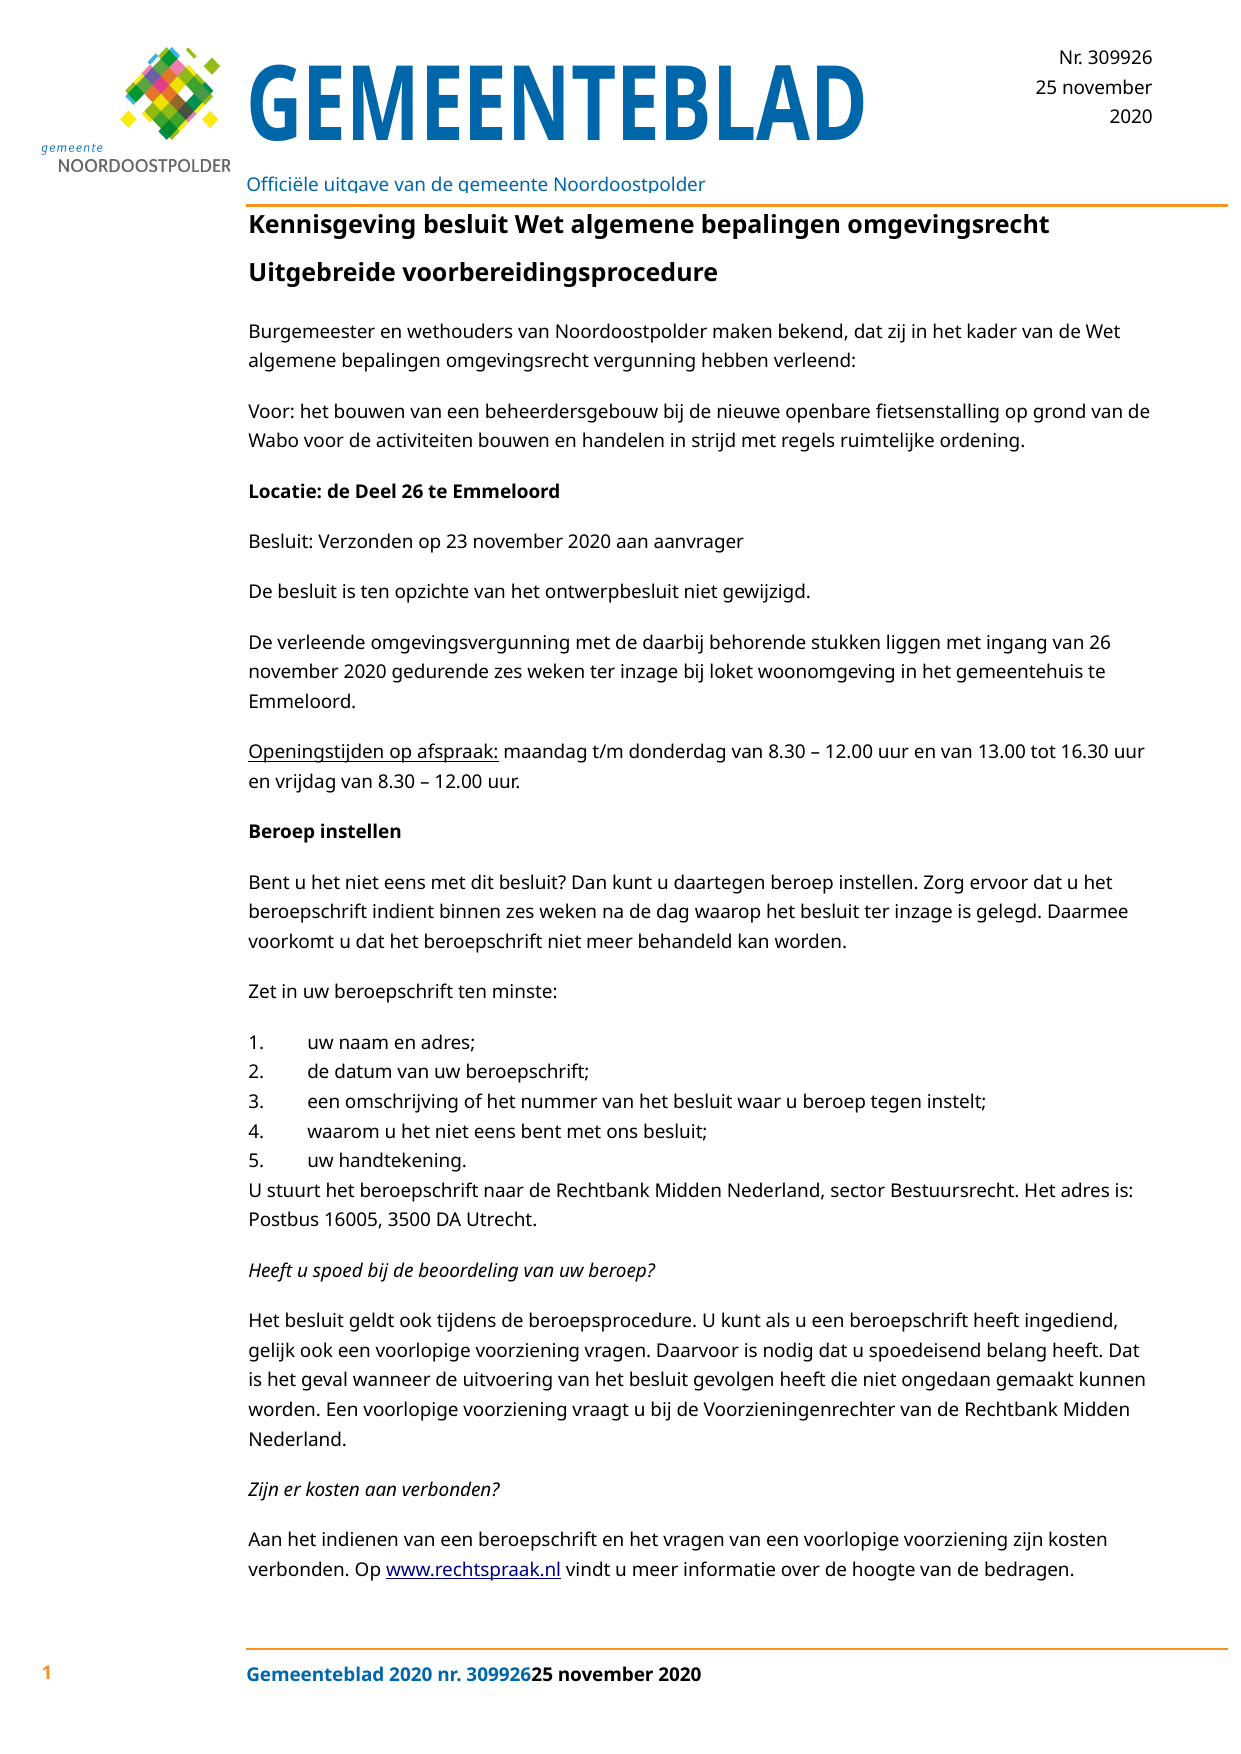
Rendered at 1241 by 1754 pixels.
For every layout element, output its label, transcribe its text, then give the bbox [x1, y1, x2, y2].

text Bent u het niet eens met dit besluit? Dan kunt u daartegen beroep instellen. Zorg ervoor dat u het beroepschrift indient binnen zes weken na de dag waarop het besluit ter inzage is gelegd. Daarmee voorkomt u dat het beroepschrift niet meer behandeld kan worden. [248, 869, 1152, 954]
text Kennisgeving besluit Wet algemene bepalingen omgevingsrecht Uitgebreide voorbereidingsprocedure [248, 207, 1152, 288]
text Burgemeester en wethouders van Noordoostpolder maken bekend, dat zij in het kader van de Wet algemene bepalingen omgevingsrecht vergunning hebben verleend: [248, 318, 1152, 373]
text Het besluit geldt ook tijdens de beroepsprocedure. U kunt als u een beroepschrift heeft ingediend, gelijk ook een voorlopige voorziening vragen. Daarvoor is nodig dat u spoedeisend belang heeft. Dat is het geval wanneer de uitvoering van het besluit gevolgen heeft die niet ongedaan gemaakt kunnen worden. Een voorlopige voorziening vraagt u bij de Voorzieningenrechter van de Rechtbank Midden Nederland. [248, 1307, 1152, 1452]
text Zijn er kosten aan verbonden? [248, 1476, 1152, 1502]
text Aan het indienen van een beroepschrift en het vragen van een voorlopige voorziening zijn kosten verbonden. Op www.rechtspraak.nl vindt u meer informatie over de hoogte van de bedragen. [248, 1527, 1152, 1582]
list een omschrijving of het nummer van het besluit waar u beroep tegen instelt; [248, 1088, 1152, 1114]
list uw naam en adres; [248, 1029, 1152, 1055]
list de datum van uw beroepschrift; [248, 1059, 1152, 1084]
text Besluit: Verzonden op 23 november 2020 aan aanvrager [248, 528, 1152, 554]
list uw handtekening. [248, 1147, 1152, 1173]
text Voor: het bouwen van een beheerdersgebouw bij de nieuwe openbare fietsenstalling op grond van de Wabo voor de activiteiten bouwen en handelen in strijd met regels ruimtelijke ordening. [248, 398, 1152, 453]
text Beroep instellen [248, 819, 1152, 844]
list waarom u het niet eens bent met ons besluit; [248, 1118, 1152, 1144]
text De verleende omgevingsvergunning met de daarbij behorende stukken liggen met ingang van 26 november 2020 gedurende zes weken ter inzage bij loket woonomgeving in het gemeentehuis te Emmeloord. [248, 629, 1152, 714]
picture [41, 47, 231, 172]
text De besluit is ten opzichte van het ontwerpbesluit niet gewijzigd. [248, 579, 1152, 604]
text U stuurt het beroepschrift naar de Rechtbank Midden Nederland, sector Bestuursrecht. Het adres is: Postbus 16005, 3500 DA Utrecht. [248, 1177, 1152, 1232]
text Zet in uw beroepschrift ten minste: [248, 979, 1152, 1004]
text Locatie: de Deel 26 te Emmeloord [248, 478, 1152, 504]
text Heeft u spoed bij de beoordeling van uw beroep? [248, 1257, 1152, 1283]
text Openingstijden op afspraak: maandag t/m donderdag van 8.30 – 12.00 uur en van 13.00 tot 16.30 uur en vrijdag van 8.30 – 12.00 uur. [248, 739, 1152, 794]
